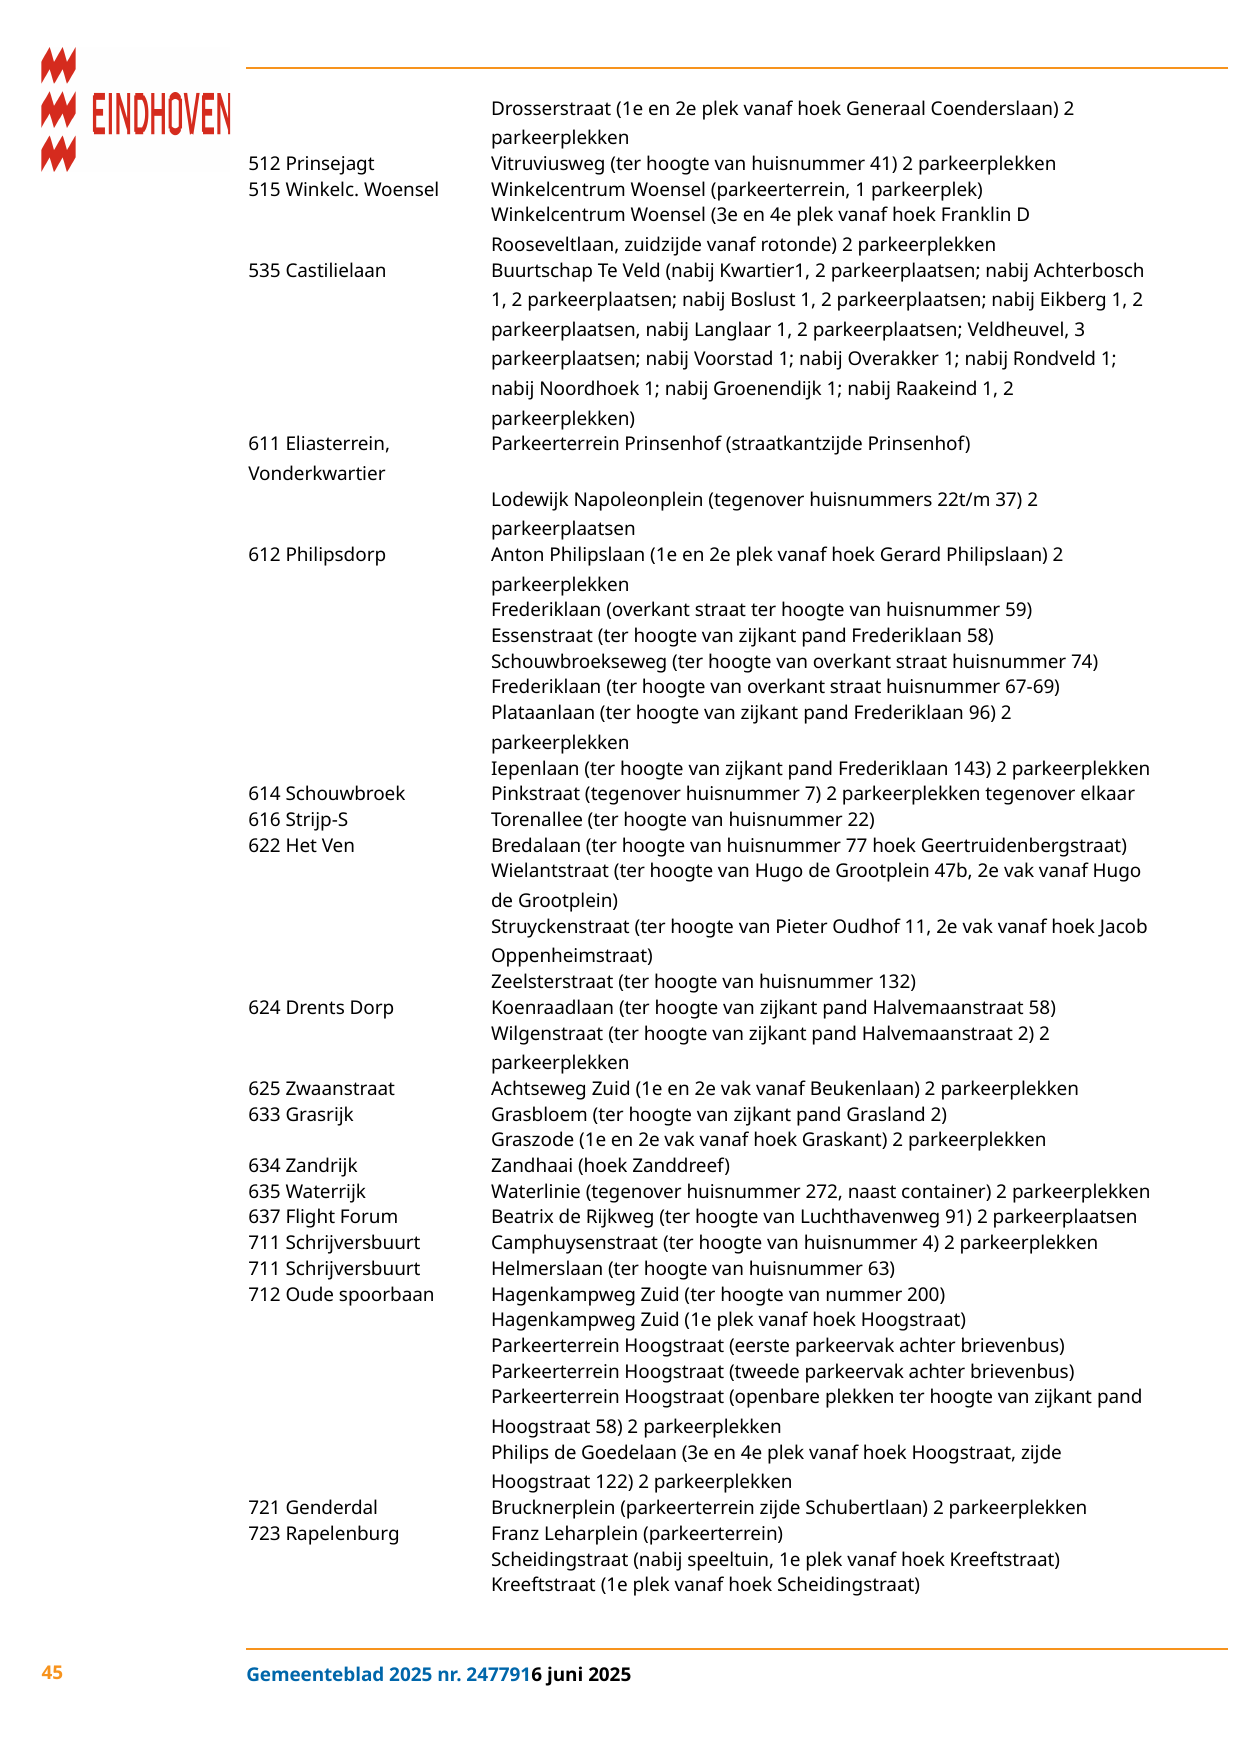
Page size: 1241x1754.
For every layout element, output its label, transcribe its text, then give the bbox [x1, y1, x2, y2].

table_cell Anton Philipslaan (1e en 2e plek vanaf hoek Gerard Philipslaan) 2 parkeerplekken [491, 541, 1152, 596]
table_cell Koenraadlaan (ter hoogte van zijkant pand Halvemaanstraat 58) [491, 994, 1152, 1020]
table_cell [248, 968, 491, 994]
table_cell [248, 1332, 491, 1358]
table_cell 637 Flight Forum [248, 1204, 491, 1229]
table_cell 614 Schouwbroek [248, 780, 491, 806]
table_cell Bredalaan (ter hoogte van huisnummer 77 hoek Geertruidenbergstraat) [491, 832, 1152, 858]
table_cell Beatrix de Rijkweg (ter hoogte van Luchthavenweg 91) 2 parkeerplaatsen [491, 1204, 1152, 1229]
table_cell Waterlinie (tegenover huisnummer 272, naast container) 2 parkeerplekken [491, 1178, 1152, 1204]
table_cell 721 Genderdal [248, 1494, 491, 1520]
table_cell 625 Zwaanstraat [248, 1075, 491, 1101]
table_cell Drosserstraat (1e en 2e plek vanaf hoek Generaal Coenderslaan) 2 parkeerplekken [491, 95, 1152, 150]
table_cell Graszode (1e en 2e vak vanaf hoek Graskant) 2 parkeerplekken [491, 1126, 1152, 1152]
table_cell Parkeerterrein Prinsenhof (straatkantzijde Prinsenhof) [491, 431, 1152, 486]
table_cell [248, 755, 491, 780]
table_cell 711 Schrijversbuurt [248, 1255, 491, 1281]
table_cell 624 Drents Dorp [248, 994, 491, 1020]
table_cell Schouwbroekseweg (ter hoogte van overkant straat huisnummer 74) [491, 648, 1152, 674]
table_cell 633 Grasrijk [248, 1101, 491, 1126]
table_cell Hagenkampweg Zuid (1e plek vanaf hoek Hoogstraat) [491, 1307, 1152, 1332]
table_cell Buurtschap Te Veld (nabij Kwartier1, 2 parkeerplaatsen; nabij Achterbosch 1, 2 parkeerplaatsen; nabij Boslust 1, 2 parkeerplaatsen; nabij Eikberg 1, 2 parkeerplaatsen, nabij Langlaar 1, 2 parkeerplaatsen; Veldheuvel, 3 parkeerplaatsen; nabij Voorstad 1; nabij Overakker 1; nabij Rondveld 1; nabij Noordhoek 1; nabij Groenendijk 1; nabij Raakeind 1, 2 parkeerplekken) [491, 257, 1152, 431]
table_cell Brucknerplein (parkeerterrein zijde Schubertlaan) 2 parkeerplekken [491, 1494, 1152, 1520]
table_cell [248, 1439, 491, 1494]
table_cell Wilgenstraat (ter hoogte van zijkant pand Halvemaanstraat 2) 2 parkeerplekken [491, 1020, 1152, 1075]
table_cell 712 Oude spoorbaan [248, 1281, 491, 1307]
table_cell 635 Waterrijk [248, 1178, 491, 1204]
table_cell [248, 1572, 491, 1597]
table_cell [248, 1307, 491, 1332]
table_cell Lodewijk Napoleonplein (tegenover huisnummers 22t/m 37) 2 parkeerplaatsen [491, 486, 1152, 541]
picture [41, 47, 231, 172]
table_cell Frederiklaan (overkant straat ter hoogte van huisnummer 59) [491, 596, 1152, 622]
table_cell Kreeftstraat (1e plek vanaf hoek Scheidingstraat) [491, 1572, 1152, 1597]
table_cell [248, 858, 491, 913]
table_cell [248, 1384, 491, 1439]
table_cell Scheidingstraat (nabij speeltuin, 1e plek vanaf hoek Kreeftstraat) [491, 1546, 1152, 1572]
table_cell Parkeerterrein Hoogstraat (tweede parkeervak achter brievenbus) [491, 1358, 1152, 1384]
table_cell 711 Schrijversbuurt [248, 1229, 491, 1255]
table_cell Pinkstraat (tegenover huisnummer 7) 2 parkeerplekken tegenover elkaar [491, 780, 1152, 806]
table_cell Franz Leharplein (parkeerterrein) [491, 1520, 1152, 1546]
table_cell Plataanlaan (ter hoogte van zijkant pand Frederiklaan 96) 2 parkeerplekken [491, 699, 1152, 755]
table_cell [248, 1126, 491, 1152]
table_cell Grasbloem (ter hoogte van zijkant pand Grasland 2) [491, 1101, 1152, 1126]
table_cell Achtseweg Zuid (1e en 2e vak vanaf Beukenlaan) 2 parkeerplekken [491, 1075, 1152, 1101]
table_cell Wielantstraat (ter hoogte van Hugo de Grootplein 47b, 2e vak vanaf Hugo de Grootplein) [491, 858, 1152, 913]
table_cell Zeelsterstraat (ter hoogte van huisnummer 132) [491, 968, 1152, 994]
table_cell Winkelcentrum Woensel (parkeerterrein, 1 parkeerplek) [491, 176, 1152, 202]
table_cell [248, 95, 491, 150]
table_cell 723 Rapelenburg [248, 1520, 491, 1546]
table_cell 535 Castilielaan [248, 257, 491, 431]
table_cell Camphuysenstraat (ter hoogte van huisnummer 4) 2 parkeerplekken [491, 1229, 1152, 1255]
table_cell Winkelcentrum Woensel (3e en 4e plek vanaf hoek Franklin D Rooseveltlaan, zuidzijde vanaf rotonde) 2 parkeerplekken [491, 202, 1152, 257]
table_cell [248, 674, 491, 699]
table_cell Parkeerterrein Hoogstraat (eerste parkeervak achter brievenbus) [491, 1332, 1152, 1358]
table_cell [248, 622, 491, 648]
table_cell Vitruviusweg (ter hoogte van huisnummer 41) 2 parkeerplekken [491, 150, 1152, 176]
table_cell [248, 1358, 491, 1384]
table_cell Helmerslaan (ter hoogte van huisnummer 63) [491, 1255, 1152, 1281]
table_cell [248, 596, 491, 622]
table_cell Iepenlaan (ter hoogte van zijkant pand Frederiklaan 143) 2 parkeerplekken [491, 755, 1152, 780]
table_cell Zandhaai (hoek Zanddreef) [491, 1152, 1152, 1178]
table_cell 515 Winkelc. Woensel [248, 176, 491, 202]
table_cell Philips de Goedelaan (3e en 4e plek vanaf hoek Hoogstraat, zijde Hoogstraat 122) 2 parkeerplekken [491, 1439, 1152, 1494]
table_cell 512 Prinsejagt [248, 150, 491, 176]
table_cell [248, 1546, 491, 1572]
table_cell 616 Strijp-S [248, 806, 491, 832]
table_cell [248, 913, 491, 968]
table_cell [248, 648, 491, 674]
table_cell 611 Eliasterrein, Vonderkwartier [248, 431, 491, 486]
table_cell Parkeerterrein Hoogstraat (openbare plekken ter hoogte van zijkant pand Hoogstraat 58) 2 parkeerplekken [491, 1384, 1152, 1439]
table_cell Struyckenstraat (ter hoogte van Pieter Oudhof 11, 2e vak vanaf hoek Jacob Oppenheimstraat) [491, 913, 1152, 968]
table_cell Frederiklaan (ter hoogte van overkant straat huisnummer 67-69) [491, 674, 1152, 699]
table_cell Torenallee (ter hoogte van huisnummer 22) [491, 806, 1152, 832]
table_cell [248, 202, 491, 257]
table_cell [248, 1020, 491, 1075]
table_cell 612 Philipsdorp [248, 541, 491, 596]
table_cell Hagenkampweg Zuid (ter hoogte van nummer 200) [491, 1281, 1152, 1307]
table_cell 622 Het Ven [248, 832, 491, 858]
table_cell [248, 699, 491, 755]
table_cell Essenstraat (ter hoogte van zijkant pand Frederiklaan 58) [491, 622, 1152, 648]
table_cell [248, 486, 491, 541]
table_cell 634 Zandrijk [248, 1152, 491, 1178]
